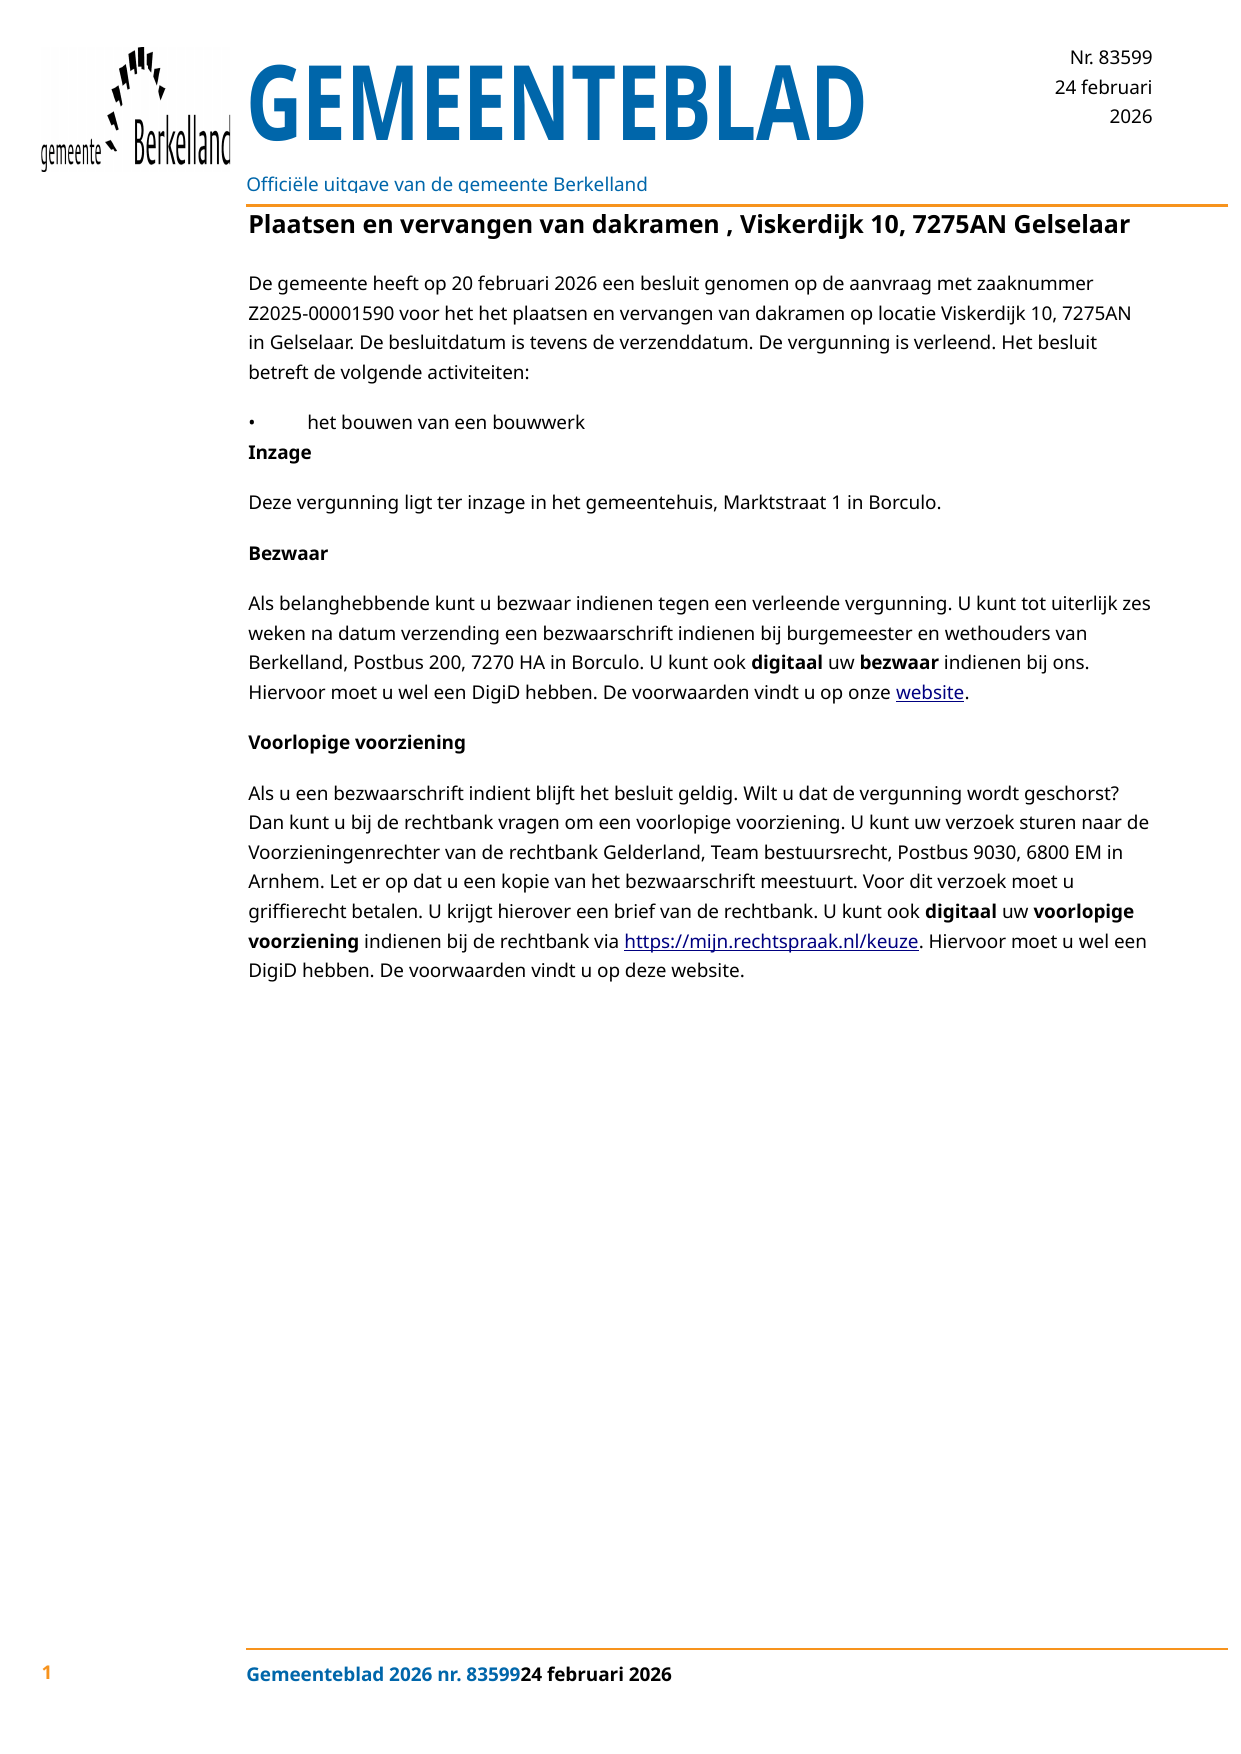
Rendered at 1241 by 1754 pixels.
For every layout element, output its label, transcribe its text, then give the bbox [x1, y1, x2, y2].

picture [41, 47, 231, 172]
text De gemeente heeft op 20 februari 2026 een besluit genomen op de aanvraag met zaaknummer Z2025-00001590 voor het het plaatsen en vervangen van dakramen op locatie Viskerdijk 10, 7275AN in Gelselaar. De besluitdatum is tevens de verzenddatum. De vergunning is verleend. Het besluit betreft de volgende activiteiten: [248, 270, 1152, 385]
text Als belanghebbende kunt u bezwaar indienen tegen een verleende vergunning. U kunt tot uiterlijk zes weken na datum verzending een bezwaarschrift indienen bij burgemeester en wethouders van Berkelland, Postbus 200, 7270 HA in Borculo. U kunt ook digitaal uw bezwaar indienen bij ons. Hiervoor moet u wel een DigiD hebben. De voorwaarden vindt u op onze website. [248, 590, 1152, 705]
text Als u een bezwaarschrift indient blijft het besluit geldig. Wilt u dat de vergunning wordt geschorst? Dan kunt u bij de rechtbank vragen om een voorlopige voorziening. U kunt uw verzoek sturen naar de Voorzieningenrechter van de rechtbank Gelderland, Team bestuursrecht, Postbus 9030, 6800 EM in Arnhem. Let er op dat u een kopie van het bezwaarschrift meestuurt. Voor dit verzoek moet u griffierecht betalen. U krijgt hierover een brief van de rechtbank. U kunt ook digitaal uw voorlopige voorziening indienen bij de rechtbank via https://mijn.rechtspraak.nl/keuze. Hiervoor moet u wel een DigiD hebben. De voorwaarden vindt u op deze website. [248, 780, 1152, 983]
text Plaatsen en vervangen van dakramen , Viskerdijk 10, 7275AN Gelselaar [248, 207, 1152, 241]
text Bezwaar [248, 540, 1152, 566]
list het bouwen van een bouwwerk [248, 409, 1152, 435]
text Deze vergunning ligt ter inzage in het gemeentehuis, Marktstraat 1 in Borculo. [248, 489, 1152, 515]
text Voorlopige voorziening [248, 729, 1152, 755]
text Inzage [248, 439, 1152, 465]
